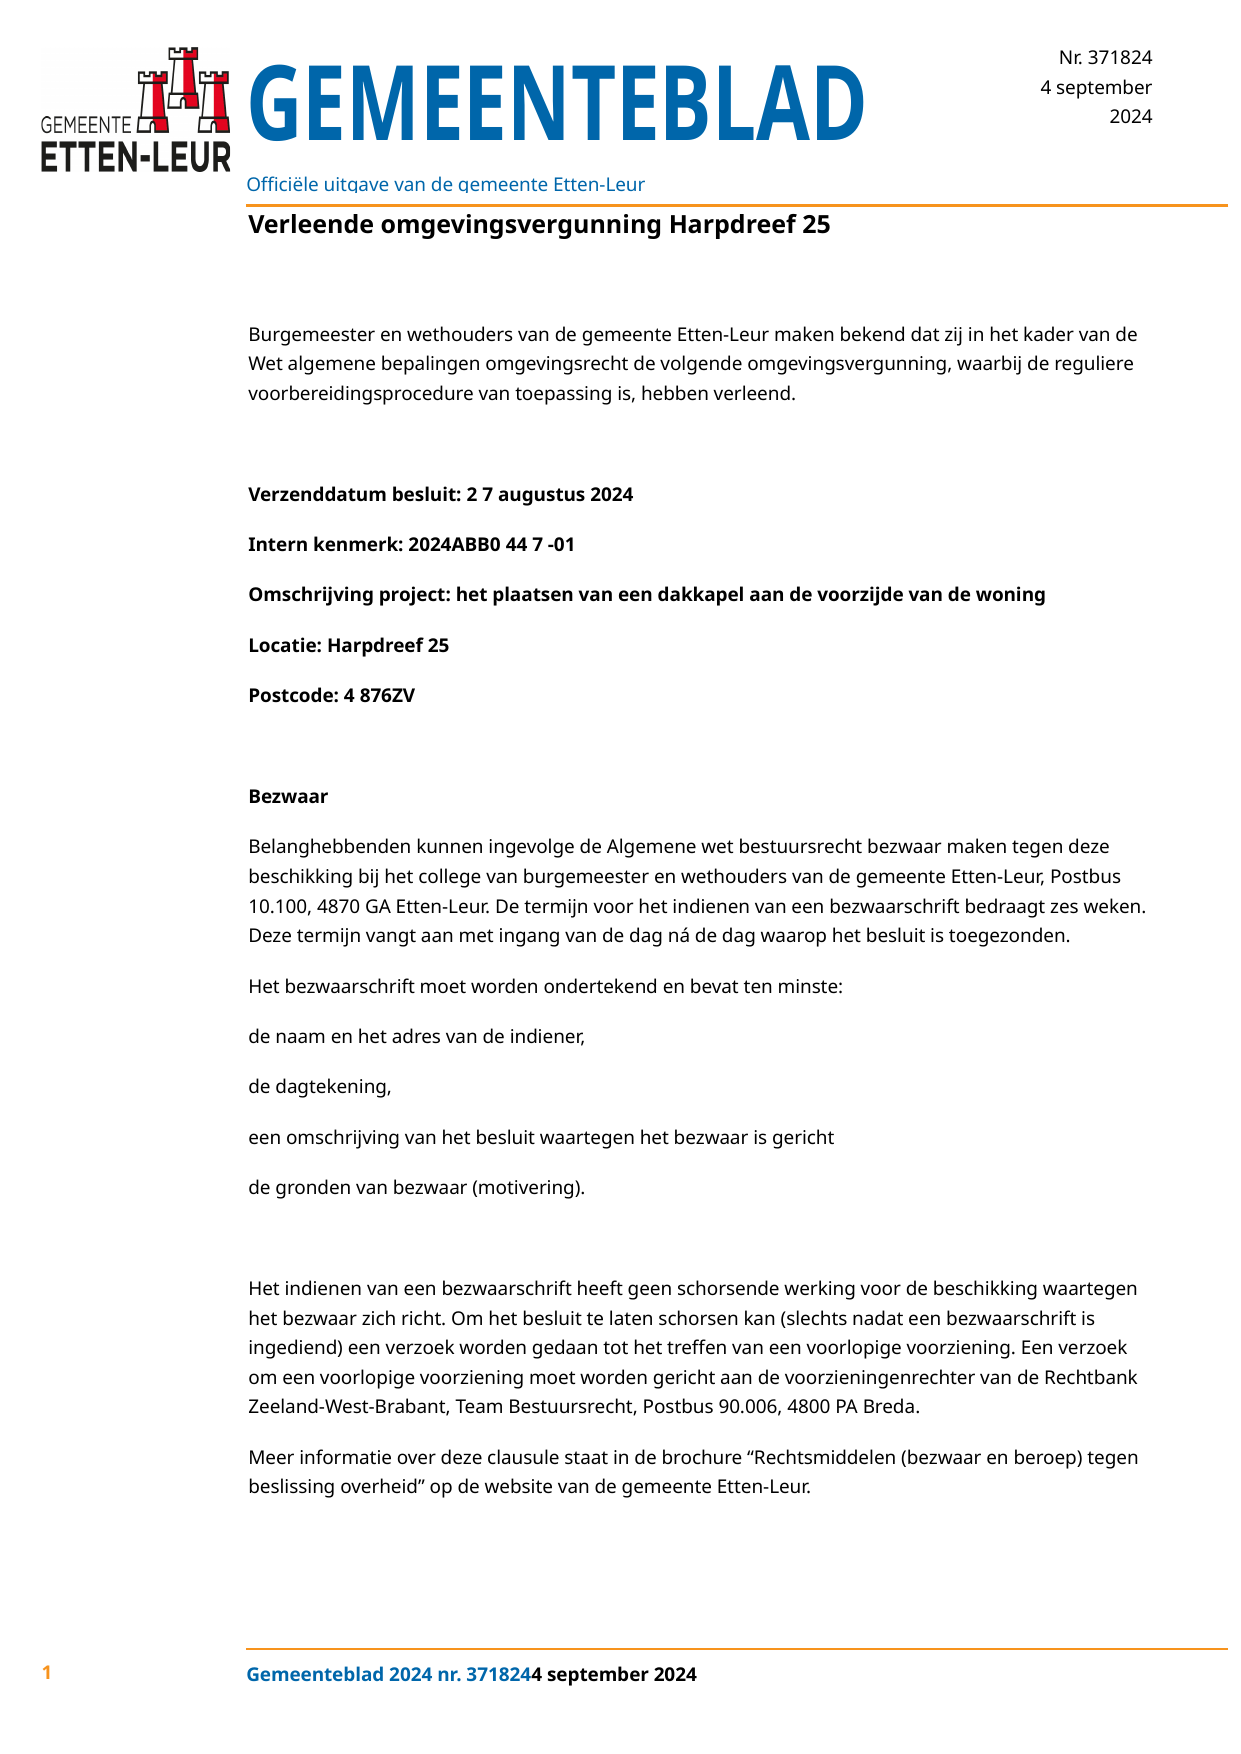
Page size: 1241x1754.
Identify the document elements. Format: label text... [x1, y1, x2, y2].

text Verzenddatum besluit: 2 7 augustus 2024 [248, 481, 1152, 506]
text een omschrijving van het besluit waartegen het bezwaar is gericht [248, 1124, 1152, 1150]
text Het bezwaarschrift moet worden ondertekend en bevat ten minste: [248, 973, 1152, 998]
text Meer informatie over deze clausule staat in de brochure “Rechtsmiddelen (bezwaar en beroep) tegen beslissing overheid” op de website van de gemeente Etten-Leur. [248, 1444, 1152, 1499]
text Bezwaar [248, 783, 1152, 809]
text Intern kenmerk: 2024ABB0 44 7 -01 [248, 531, 1152, 557]
text de gronden van bezwaar (motivering). [248, 1174, 1152, 1200]
text Postcode: 4 876ZV [248, 682, 1152, 708]
text de naam en het adres van de indiener, [248, 1023, 1152, 1049]
text Burgemeester en wethouders van de gemeente Etten-Leur maken bekend dat zij in het kader van de Wet algemene bepalingen omgevingsrecht de volgende omgevingsvergunning, waarbij de reguliere voorbereidingsprocedure van toepassing is, hebben verleend. [248, 321, 1152, 406]
text Locatie: Harpdreef 25 [248, 632, 1152, 658]
picture [41, 47, 231, 172]
text de dagtekening, [248, 1074, 1152, 1099]
text Belanghebbenden kunnen ingevolge de Algemene wet bestuursrecht bezwaar maken tegen deze beschikking bij het college van burgemeester en wethouders van de gemeente Etten-Leur, Postbus 10.100, 4870 GA Etten-Leur. De termijn voor het indienen van een bezwaarschrift bedraagt zes weken. Deze termijn vangt aan met ingang van de dag ná de dag waarop het besluit is toegezonden. [248, 834, 1152, 948]
text Het indienen van een bezwaarschrift heeft geen schorsende werking voor de beschikking waartegen het bezwaar zich richt. Om het besluit te laten schorsen kan (slechts nadat een bezwaarschrift is ingediend) een verzoek worden gedaan tot het treffen van een voorlopige voorziening. Een verzoek om een voorlopige voorziening moet worden gericht aan de voorzieningenrechter van de Rechtbank Zeeland-West-Brabant, Team Bestuursrecht, Postbus 90.006, 4800 PA Breda. [248, 1275, 1152, 1419]
text Omschrijving project: het plaatsen van een dakkapel aan de voorzijde van de woning [248, 582, 1152, 607]
text Verleende omgevingsvergunning Harpdreef 25 [248, 207, 1152, 241]
